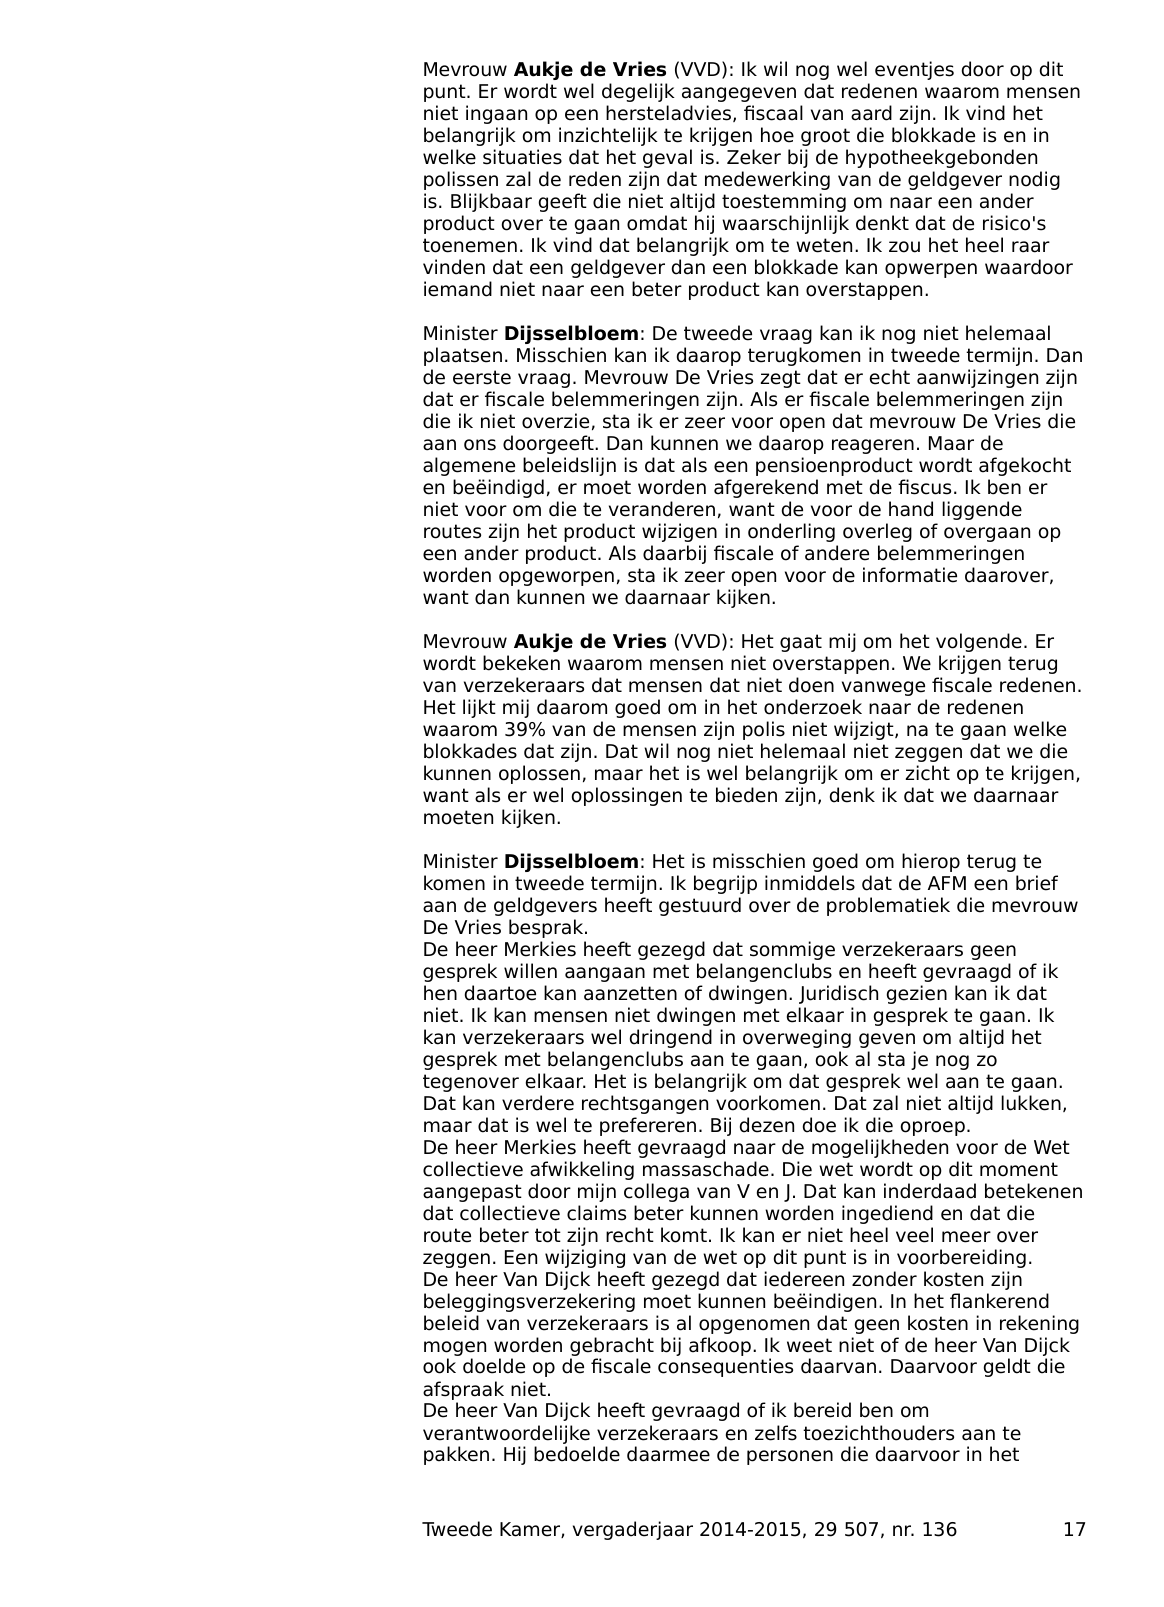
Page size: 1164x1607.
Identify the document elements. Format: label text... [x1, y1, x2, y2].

text De heer Merkies heeft gezegd dat sommige verzekeraars geen gesprek willen aangaan met belangenclubs en heeft gevraagd of ik hen daartoe kan aanzetten of dwingen. Juridisch gezien kan ik dat niet. Ik kan mensen niet dwingen met elkaar in gesprek te gaan. Ik kan verzekeraars wel dringend in overweging geven om altijd het gesprek met belangenclubs aan te gaan, ook al sta je nog zo tegenover elkaar. Het is belangrijk om dat gesprek wel aan te gaan. Dat kan verdere rechtsgangen voorkomen. Dat zal niet altijd lukken, maar dat is wel te prefereren. Bij dezen doe ik die oproep. [422, 939, 1087, 1137]
text Mevrouw Aukje de Vries (VVD): Ik wil nog wel eventjes door op dit punt. Er wordt wel degelijk aangegeven dat redenen waarom mensen niet ingaan op een hersteladvies, fiscaal van aard zijn. Ik vind het belangrijk om inzichtelijk te krijgen hoe groot die blokkade is en in welke situaties dat het geval is. Zeker bij de hypotheekgebonden polissen zal de reden zijn dat medewerking van de geldgever nodig is. Blijkbaar geeft die niet altijd toestemming om naar een ander product over te gaan omdat hij waarschijnlijk denkt dat de risico's toenemen. Ik vind dat belangrijk om te weten. Ik zou het heel raar vinden dat een geldgever dan een blokkade kan opwerpen waardoor iemand niet naar een beter product kan overstappen. [422, 59, 1087, 301]
text De heer Van Dijck heeft gevraagd of ik bereid ben om verantwoordelijke verzekeraars en zelfs toezichthouders aan te pakken. Hij bedoelde daarmee de personen die daarvoor in het [422, 1400, 1087, 1466]
text Minister Dijsselbloem: De tweede vraag kan ik nog niet helemaal plaatsen. Misschien kan ik daarop terugkomen in tweede termijn. Dan de eerste vraag. Mevrouw De Vries zegt dat er echt aanwijzingen zijn dat er fiscale belemmeringen zijn. Als er fiscale belemmeringen zijn die ik niet overzie, sta ik er zeer voor open dat mevrouw De Vries die aan ons doorgeeft. Dan kunnen we daarop reageren. Maar de algemene beleidslijn is dat als een pensioenproduct wordt afgekocht en beëindigd, er moet worden afgerekend met de fiscus. Ik ben er niet voor om die te veranderen, want de voor de hand liggende routes zijn het product wijzigen in onderling overleg of overgaan op een ander product. Als daarbij fiscale of andere belemmeringen worden opgeworpen, sta ik zeer open voor de informatie daarover, want dan kunnen we daarnaar kijken. [422, 323, 1087, 609]
text Mevrouw Aukje de Vries (VVD): Het gaat mij om het volgende. Er wordt bekeken waarom mensen niet overstappen. We krijgen terug van verzekeraars dat mensen dat niet doen vanwege fiscale redenen. Het lijkt mij daarom goed om in het onderzoek naar de redenen waarom 39% van de mensen zijn polis niet wijzigt, na te gaan welke blokkades dat zijn. Dat wil nog niet helemaal niet zeggen dat we die kunnen oplossen, maar het is wel belangrijk om er zicht op te krijgen, want als er wel oplossingen te bieden zijn, denk ik dat we daarnaar moeten kijken. [422, 631, 1087, 829]
text Minister Dijsselbloem: Het is misschien goed om hierop terug te komen in tweede termijn. Ik begrijp inmiddels dat de AFM een brief aan de geldgevers heeft gestuurd over de problematiek die mevrouw De Vries besprak. [422, 851, 1087, 939]
text De heer Van Dijck heeft gezegd dat iedereen zonder kosten zijn beleggingsverzekering moet kunnen beëindigen. In het flankerend beleid van verzekeraars is al opgenomen dat geen kosten in rekening mogen worden gebracht bij afkoop. Ik weet niet of de heer Van Dijck ook doelde op de fiscale consequenties daarvan. Daarvoor geldt die afspraak niet. [422, 1268, 1087, 1400]
text De heer Merkies heeft gevraagd naar de mogelijkheden voor de Wet collectieve afwikkeling massaschade. Die wet wordt op dit moment aangepast door mijn collega van V en J. Dat kan inderdaad betekenen dat collectieve claims beter kunnen worden ingediend en dat die route beter tot zijn recht komt. Ik kan er niet heel veel meer over zeggen. Een wijziging van de wet op dit punt is in voorbereiding. [422, 1137, 1087, 1268]
